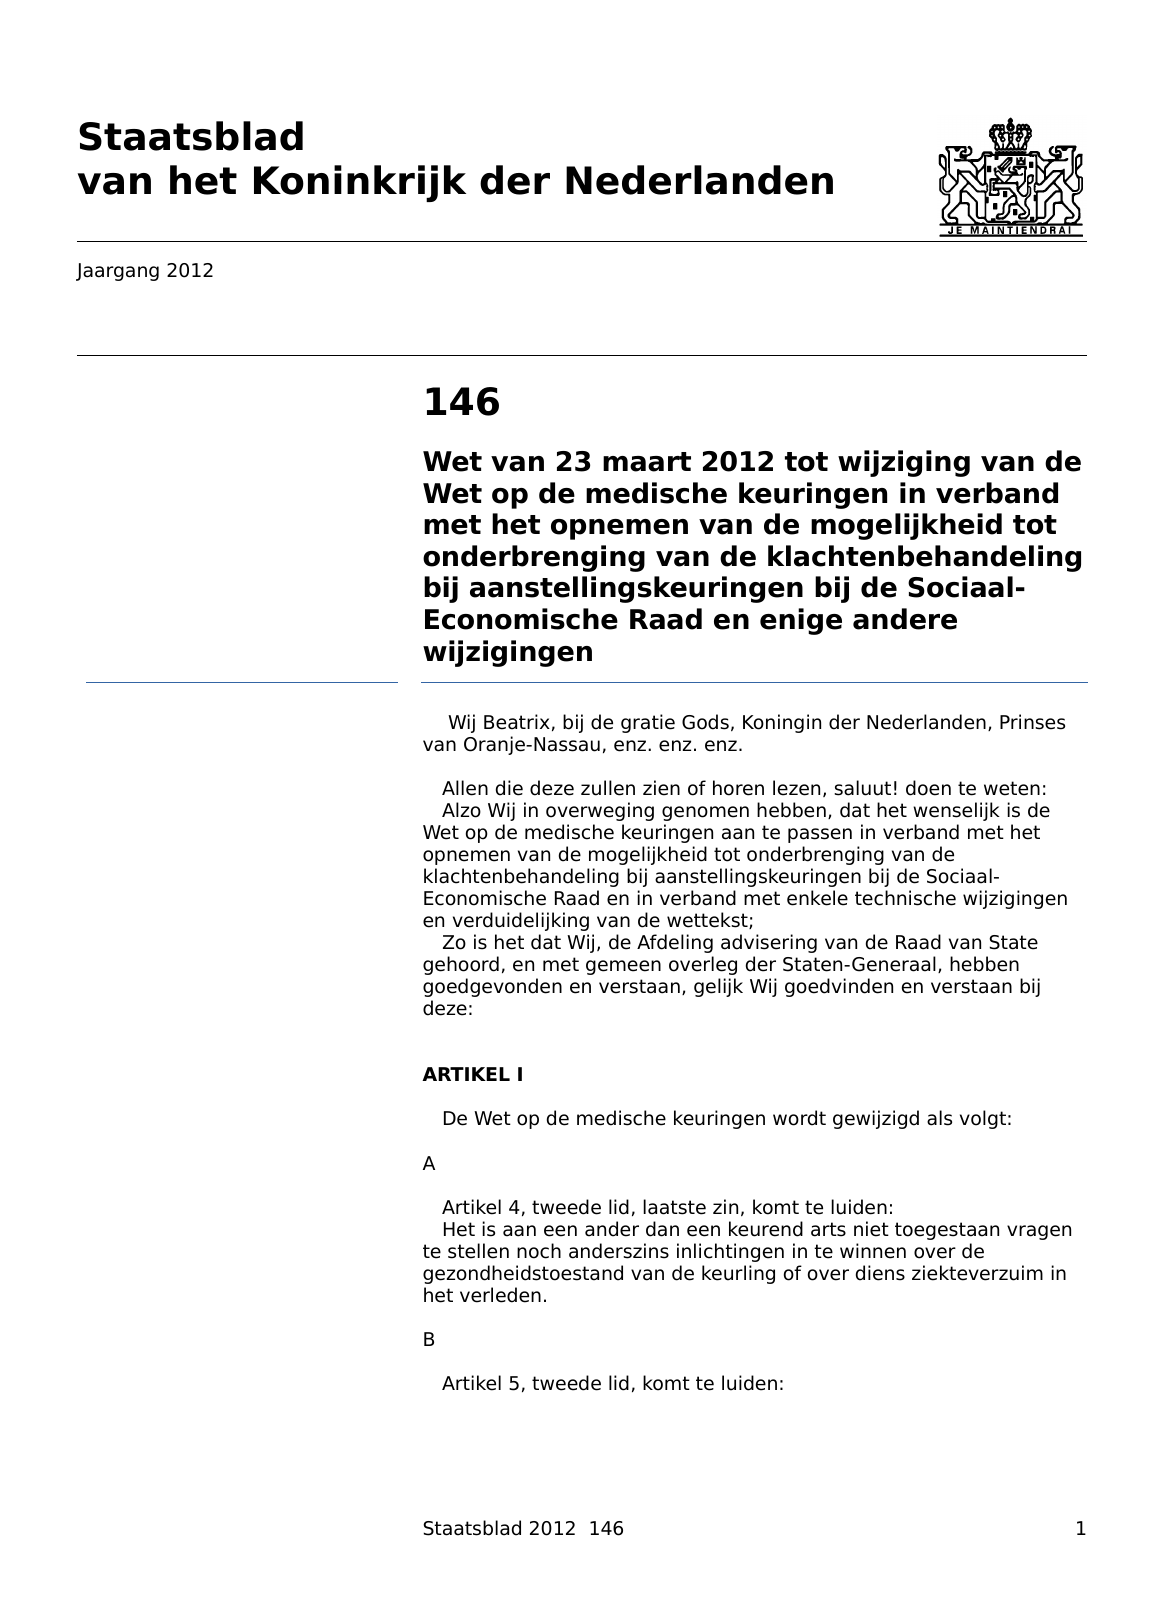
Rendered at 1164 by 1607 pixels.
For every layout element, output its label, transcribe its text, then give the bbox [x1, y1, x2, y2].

text Zo is het dat Wij, de Afdeling advisering van de Raad van State gehoord, en met gemeen overleg der Staten-Generaal, hebben goedgevonden en verstaan, gelijk Wij goedvinden en verstaan bij deze: [422, 932, 1087, 1020]
text De Wet op de medische keuringen wordt gewijzigd als volgt: [422, 1108, 1087, 1130]
subtitle 146 [422, 381, 1087, 424]
text Artikel 5, tweede lid, komt te luiden: [422, 1373, 1087, 1395]
text B [422, 1329, 1087, 1351]
text Artikel 4, tweede lid, laatste zin, komt te luiden: [422, 1197, 1087, 1219]
text Allen die deze zullen zien of horen lezen, saluut! doen te weten: [422, 778, 1087, 800]
table_cell Jaargang 2012 [77, 242, 1087, 355]
subtitle ARTIKEL I [422, 1064, 1087, 1086]
picture [936, 115, 1087, 240]
table_header [886, 100, 1087, 241]
text A [422, 1152, 1087, 1174]
text Het is aan een ander dan een keurend arts niet toegestaan vragen te stellen noch anderszins inlichtingen in te winnen over de gezondheidstoestand van de keurling of over diens ziekteverzuim in het verleden. [422, 1219, 1087, 1307]
text Alzo Wij in overweging genomen hebben, dat het wenselijk is de Wet op de medische keuringen aan te passen in verband met het opnemen van de mogelijkheid tot onderbrenging van de klachtenbehandeling bij aanstellingskeuringen bij de Sociaal-Economische Raad en in verband met enkele technische wijzigingen en verduidelijking van de wettekst; [422, 800, 1087, 932]
text Wet van 23 maart 2012 tot wijziging van de Wet op de medische keuringen in verband met het opnemen van de mogelijkheid tot onderbrenging van de klachtenbehandeling bij aanstellingskeuringen bij de Sociaal-Economische Raad en enige andere wijzigingen [422, 447, 1087, 667]
table_header Staatsblad van het Koninkrijk der Nederlanden [77, 100, 886, 241]
text Wij Beatrix, bij de gratie Gods, Koningin der Nederlanden, Prinses van Oranje-Nassau, enz. enz. enz. [422, 712, 1087, 756]
